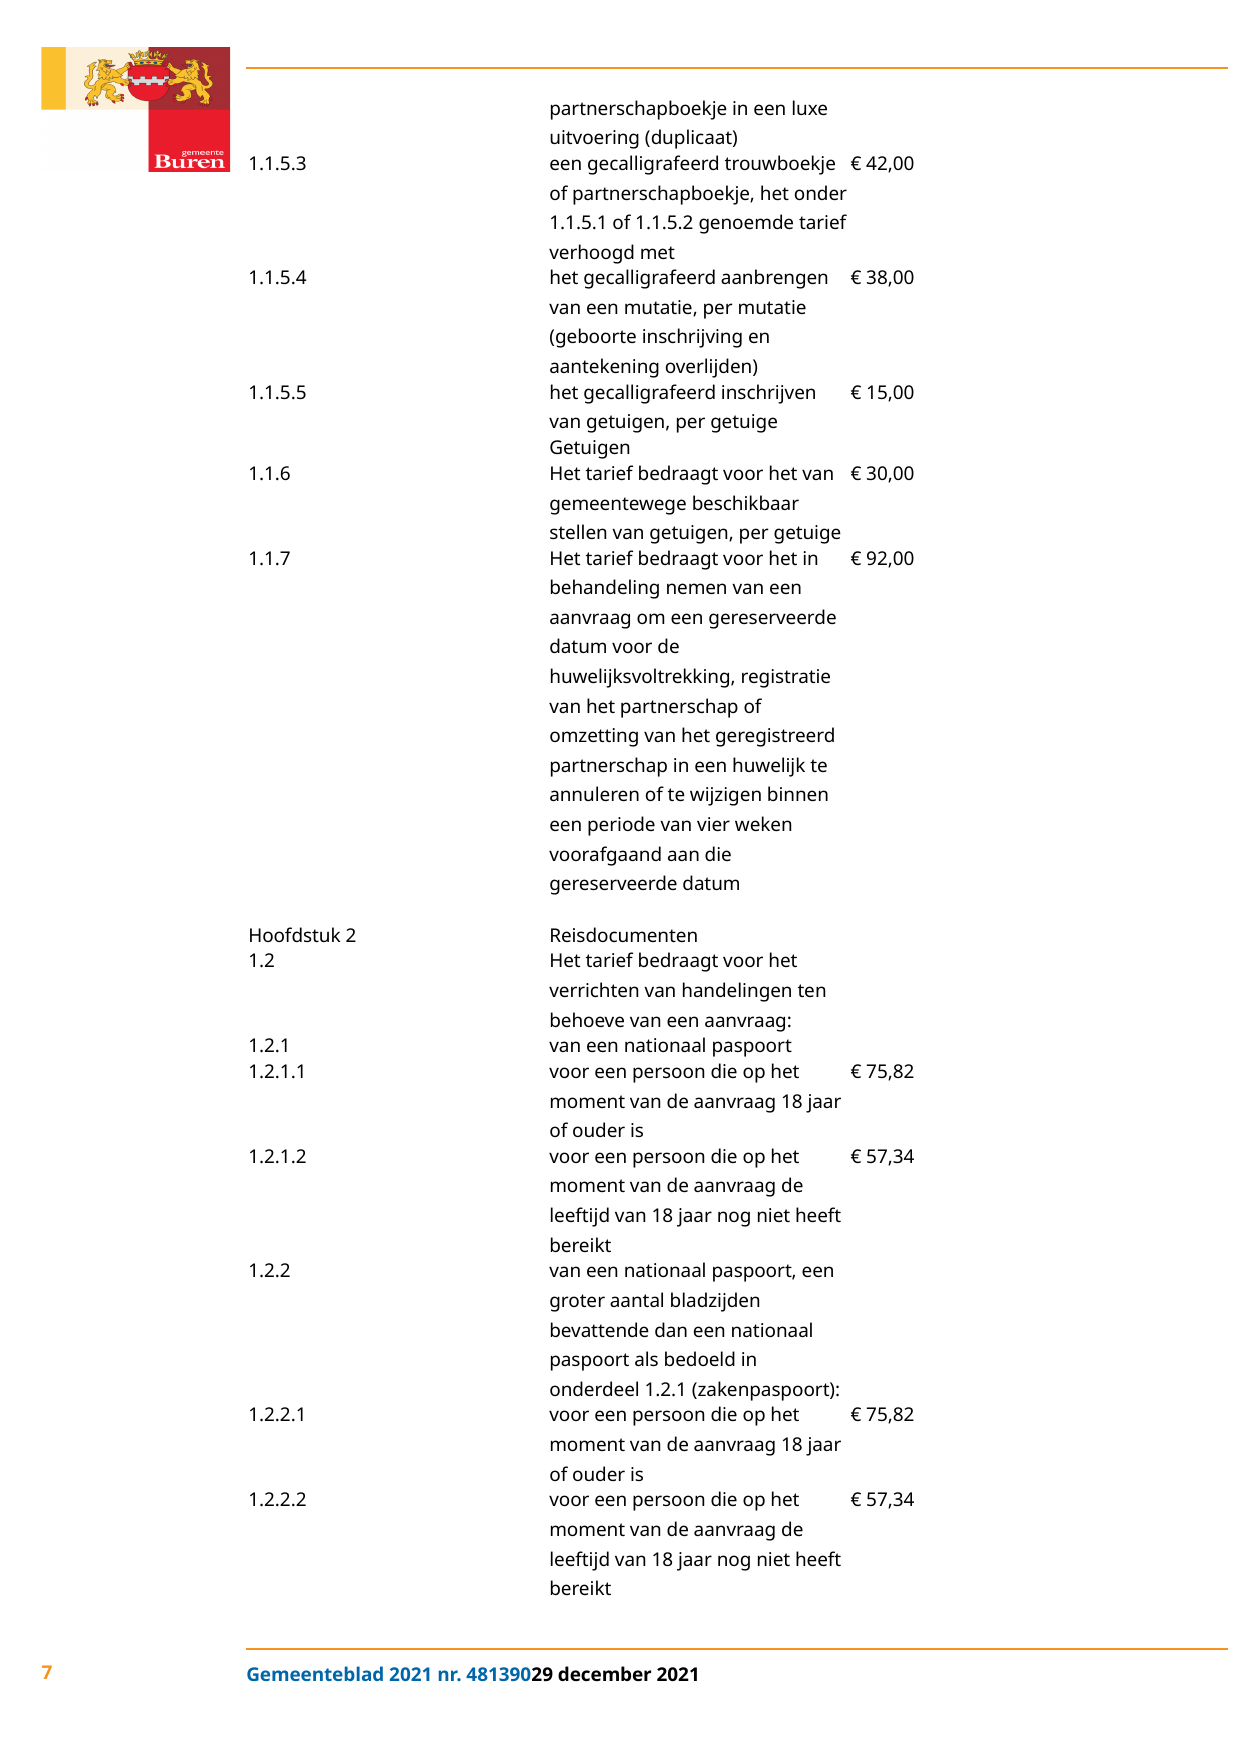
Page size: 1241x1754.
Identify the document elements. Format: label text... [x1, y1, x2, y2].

table_cell [549, 896, 850, 922]
table_cell Hoofdstuk 2 [248, 922, 549, 948]
table_cell [248, 434, 549, 460]
table_cell voor een persoon die op het moment van de aanvraag 18 jaar of ouder is [549, 1402, 850, 1487]
table_cell van een nationaal paspoort [549, 1033, 850, 1058]
table_cell 1.1.6 [248, 460, 549, 545]
table_cell 1.1.5.5 [248, 379, 549, 434]
table_cell € 38,00 [850, 265, 1152, 379]
table_cell Reisdocumenten [549, 922, 850, 948]
table_cell 1.2.2.1 [248, 1402, 549, 1487]
table_cell 1.2.1.2 [248, 1143, 549, 1258]
table_cell Het tarief bedraagt voor het verrichten van handelingen ten behoeve van een aanvraag: [549, 948, 850, 1032]
table_cell € 75,82 [850, 1058, 1152, 1143]
table_cell partnerschapboekje in een luxe uitvoering (duplicaat) [549, 95, 850, 150]
table_cell 1.2.1.1 [248, 1058, 549, 1143]
table_cell € 15,00 [850, 379, 1152, 434]
table_cell 1.1.7 [248, 545, 549, 896]
table_cell het gecalligrafeerd aanbrengen van een mutatie, per mutatie (geboorte inschrijving en aantekening overlijden) [549, 265, 850, 379]
table_cell [248, 95, 549, 150]
table_cell [850, 1033, 1152, 1058]
table_cell € 42,00 [850, 150, 1152, 264]
table_cell voor een persoon die op het moment van de aanvraag de leeftijd van 18 jaar nog niet heeft bereikt [549, 1143, 850, 1258]
table_cell het gecalligrafeerd inschrijven van getuigen, per getuige [549, 379, 850, 434]
table_cell [850, 948, 1152, 1032]
table_cell voor een persoon die op het moment van de aanvraag de leeftijd van 18 jaar nog niet heeft bereikt [549, 1487, 850, 1601]
table_cell € 30,00 [850, 460, 1152, 545]
table_cell Getuigen [549, 434, 850, 460]
table_cell [850, 922, 1152, 948]
table_cell € 92,00 [850, 545, 1152, 896]
table_cell € 57,34 [850, 1143, 1152, 1258]
table_cell [850, 896, 1152, 922]
table_cell [248, 896, 549, 922]
table_cell [850, 434, 1152, 460]
table_cell 1.1.5.4 [248, 265, 549, 379]
table_cell 1.2.2 [248, 1258, 549, 1402]
table_cell [850, 1258, 1152, 1402]
table_cell voor een persoon die op het moment van de aanvraag 18 jaar of ouder is [549, 1058, 850, 1143]
table_cell 1.2 [248, 948, 549, 1032]
table_cell 1.1.5.3 [248, 150, 549, 264]
table_cell 1.2.1 [248, 1033, 549, 1058]
table_cell Het tarief bedraagt voor het van gemeentewege beschikbaar stellen van getuigen, per getuige [549, 460, 850, 545]
picture [41, 47, 231, 172]
table_cell € 75,82 [850, 1402, 1152, 1487]
table_cell [850, 95, 1152, 150]
table_cell € 57,34 [850, 1487, 1152, 1601]
table_cell een gecalligrafeerd trouwboekje of partnerschapboekje, het onder 1.1.5.1 of 1.1.5.2 genoemde tarief verhoogd met [549, 150, 850, 264]
table_cell 1.2.2.2 [248, 1487, 549, 1601]
table_cell Het tarief bedraagt voor het in behandeling nemen van een aanvraag om een gereserveerde datum voor de huwelijksvoltrekking, registratie van het partnerschap of omzetting van het geregistreerd partnerschap in een huwelijk te annuleren of te wijzigen binnen een periode van vier weken voorafgaand aan die gereserveerde datum [549, 545, 850, 896]
table_cell van een nationaal paspoort, een groter aantal bladzijden bevattende dan een nationaal paspoort als bedoeld in onderdeel 1.2.1 (zakenpaspoort): [549, 1258, 850, 1402]
